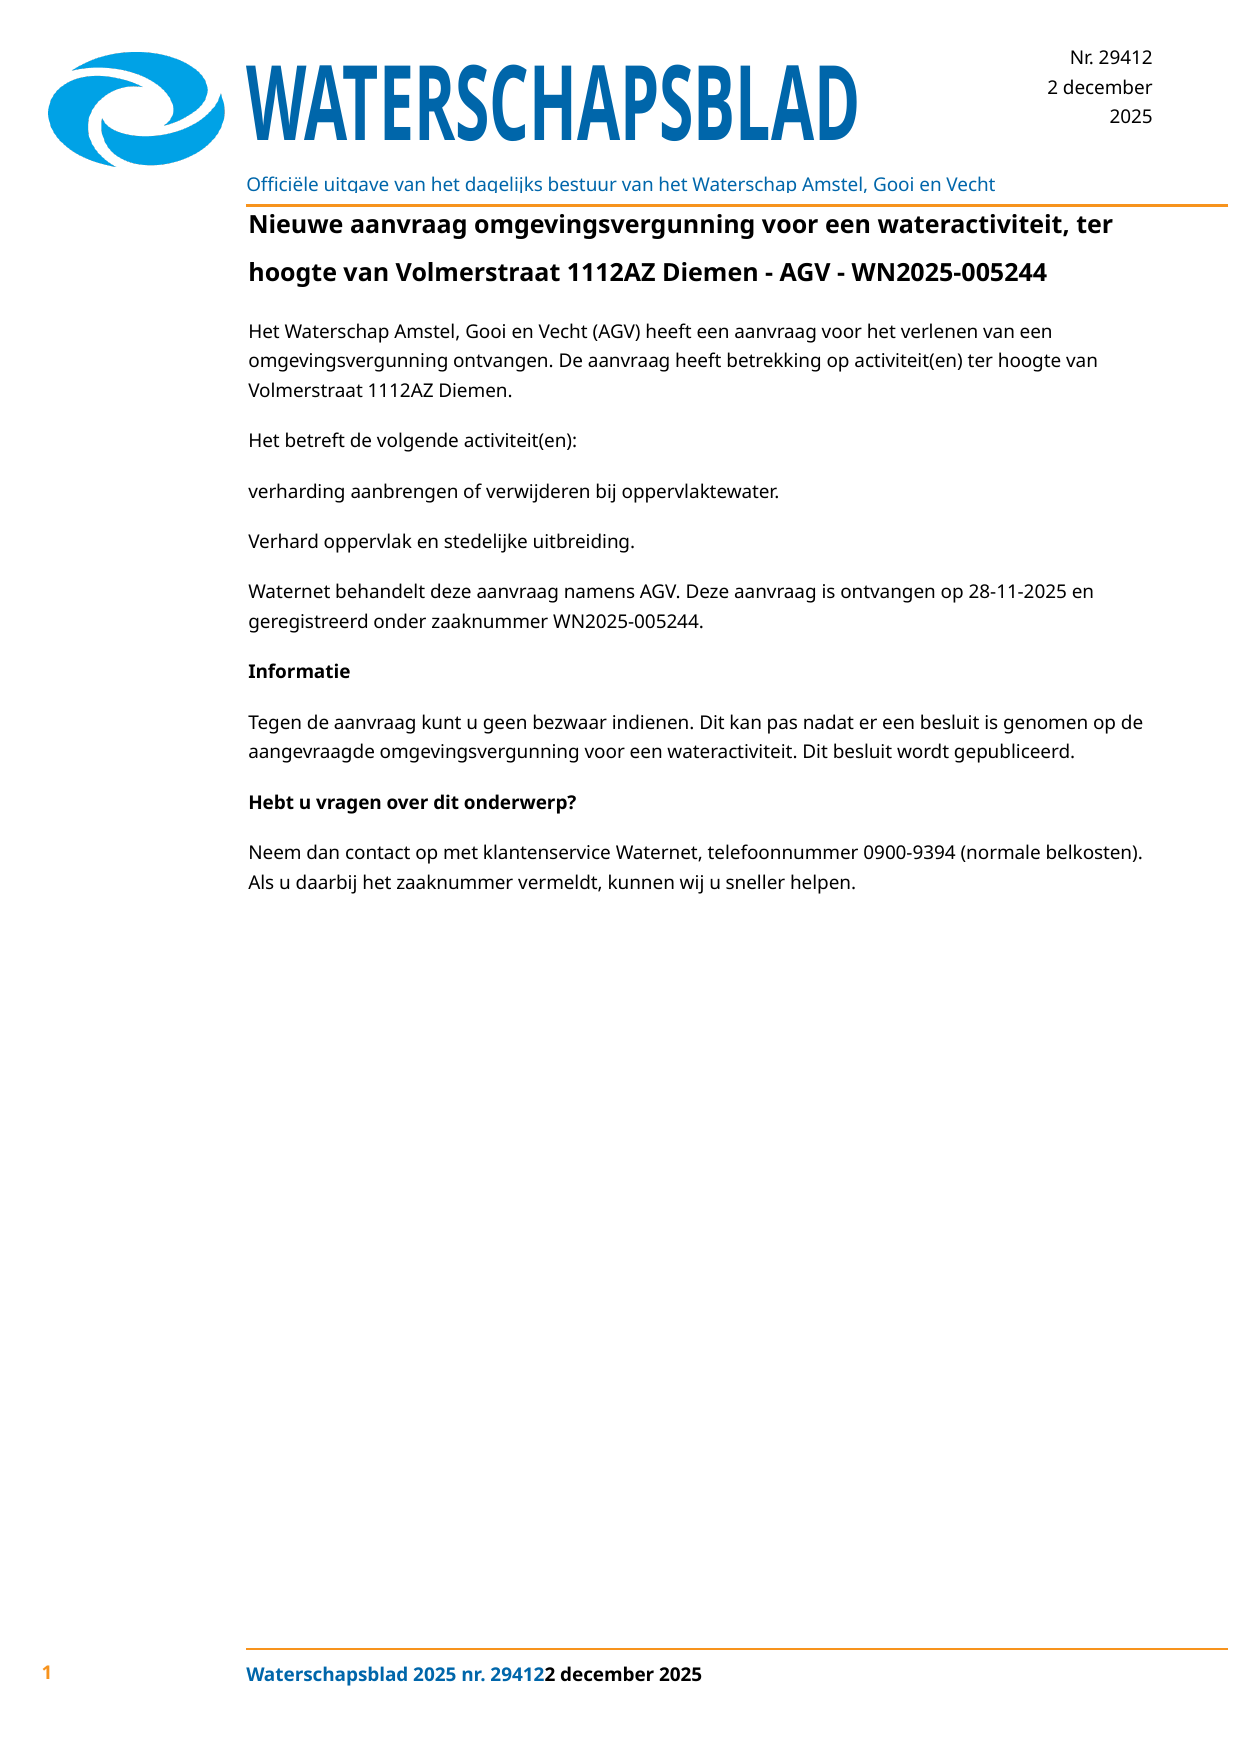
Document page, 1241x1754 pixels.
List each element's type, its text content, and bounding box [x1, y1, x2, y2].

text verharding aanbrengen of verwijderen bij oppervlaktewater. [248, 478, 1152, 504]
text Informatie [248, 659, 1152, 684]
text Nieuwe aanvraag omgevingsvergunning voor een wateractiviteit, ter hoogte van Volmerstraat 1112AZ Diemen - AGV - WN2025-005244 [248, 207, 1152, 288]
text Het betreft de volgende activiteit(en): [248, 427, 1152, 453]
text Tegen de aanvraag kunt u geen bezwaar indienen. Dit kan pas nadat er een besluit is genomen op de aangevraagde omgevingsvergunning voor een wateractiviteit. Dit besluit wordt gepubliceerd. [248, 709, 1152, 764]
text Het Waterschap Amstel, Gooi en Vecht (AGV) heeft een aanvraag voor het verlenen van een omgevingsvergunning ontvangen. De aanvraag heeft betrekking op activiteit(en) ter hoogte van Volmerstraat 1112AZ Diemen. [248, 318, 1152, 403]
text Hebt u vragen over dit onderwerp? [248, 789, 1152, 815]
text Neem dan contact op met klantenservice Waternet, telefoonnummer 0900-9394 (normale belkosten). Als u daarbij het zaaknummer vermeldt, kunnen wij u sneller helpen. [248, 839, 1152, 895]
picture [41, 47, 231, 172]
text Verhard oppervlak en stedelijke uitbreiding. [248, 528, 1152, 554]
text Waternet behandelt deze aanvraag namens AGV. Deze aanvraag is ontvangen op 28-11-2025 en geregistreerd onder zaaknummer WN2025-005244. [248, 579, 1152, 634]
